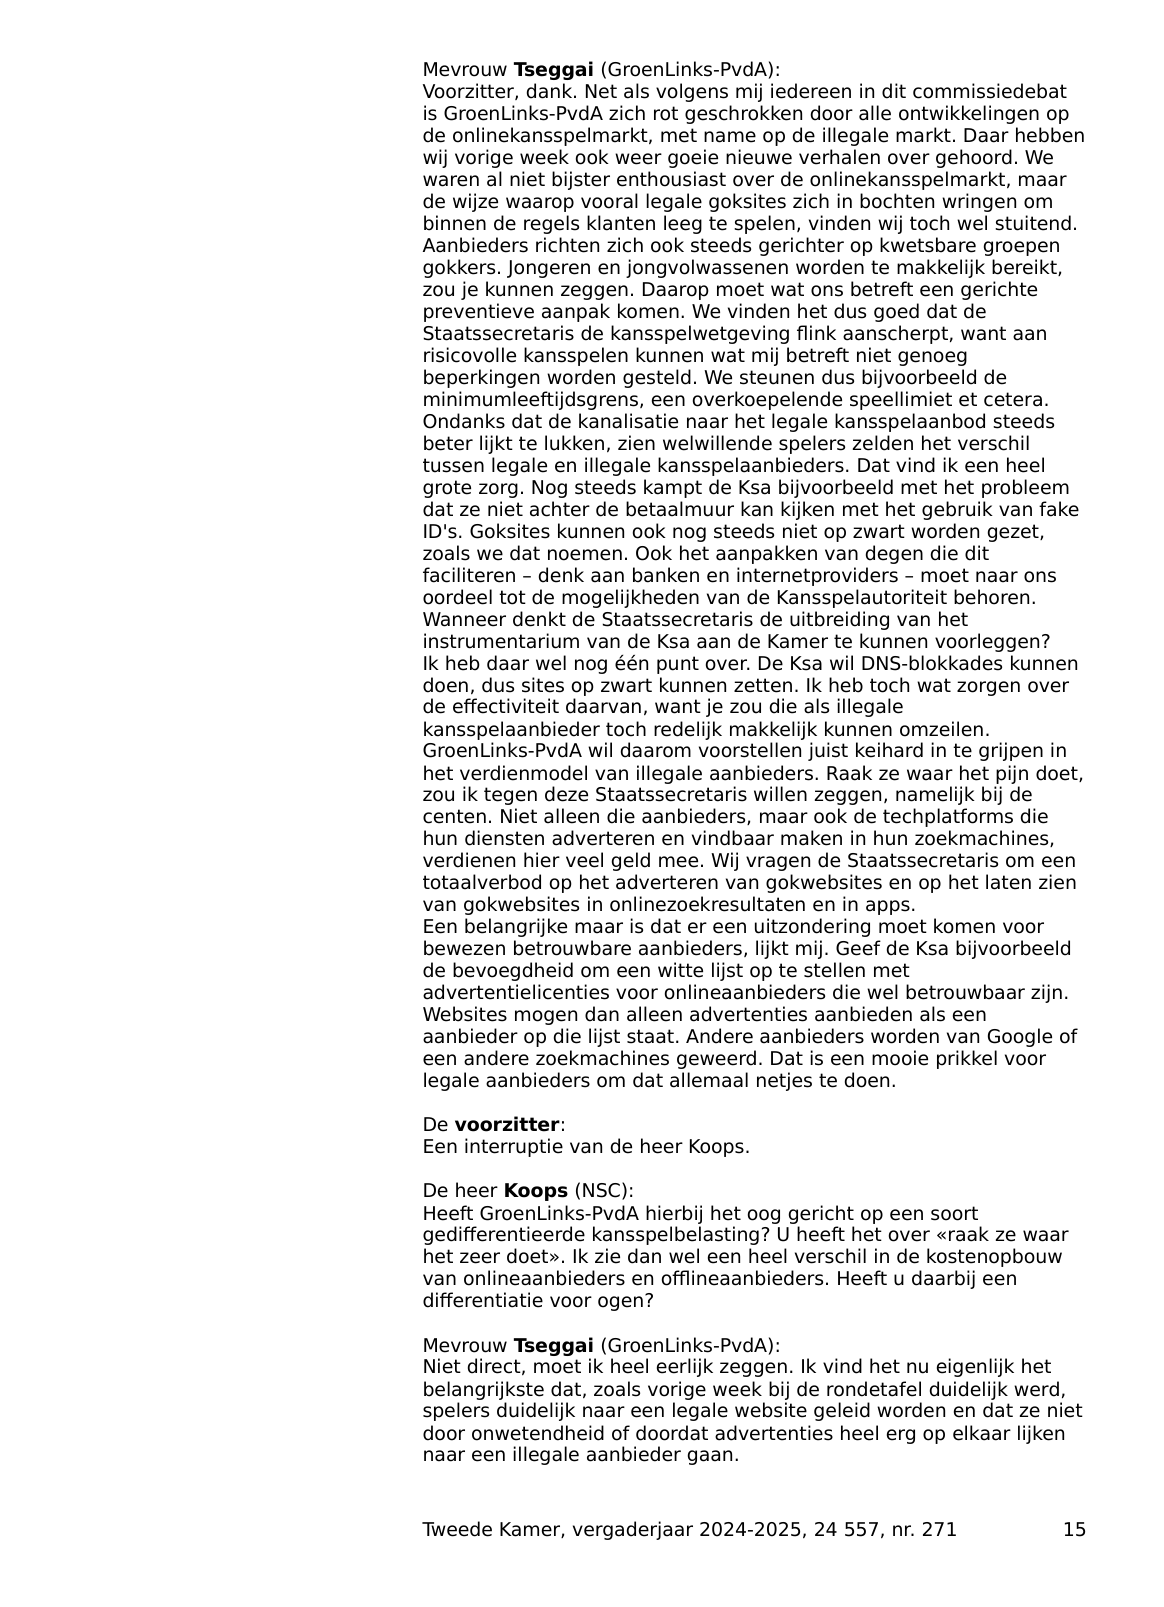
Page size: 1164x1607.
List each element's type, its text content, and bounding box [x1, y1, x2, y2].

text De heer Koops (NSC): [422, 1180, 1087, 1202]
text Mevrouw Tseggai (GroenLinks-PvdA): [422, 1334, 1087, 1356]
text De voorzitter: [422, 1114, 1087, 1136]
text Mevrouw Tseggai (GroenLinks-PvdA): [422, 59, 1087, 81]
text Een interruptie van de heer Koops. [422, 1136, 1087, 1158]
text Ondanks dat de kanalisatie naar het legale kansspelaanbod steeds beter lijkt te lukken, zien welwillende spelers zelden het verschil tussen legale en illegale kansspelaanbieders. Dat vind ik een heel grote zorg. Nog steeds kampt de Ksa bijvoorbeeld met het probleem dat ze niet achter de betaalmuur kan kijken met het gebruik van fake ID's. Goksites kunnen ook nog steeds niet op zwart worden gezet, zoals we dat noemen. Ook het aanpakken van degen die dit faciliteren – denk aan banken en internetproviders – moet naar ons oordeel tot de mogelijkheden van de Kansspelautoriteit behoren. Wanneer denkt de Staatssecretaris de uitbreiding van het instrumentarium van de Ksa aan de Kamer te kunnen voorleggen? [422, 411, 1087, 652]
text Niet direct, moet ik heel eerlijk zeggen. Ik vind het nu eigenlijk het belangrijkste dat, zoals vorige week bij de rondetafel duidelijk werd, spelers duidelijk naar een legale website geleid worden en dat ze niet door onwetendheid of doordat advertenties heel erg op elkaar lijken naar een illegale aanbieder gaan. [422, 1356, 1087, 1466]
text Voorzitter, dank. Net als volgens mij iedereen in dit commissiedebat is GroenLinks-PvdA zich rot geschrokken door alle ontwikkelingen op de onlinekansspelmarkt, met name op de illegale markt. Daar hebben wij vorige week ook weer goeie nieuwe verhalen over gehoord. We waren al niet bijster enthousiast over de onlinekansspelmarkt, maar de wijze waarop vooral legale goksites zich in bochten wringen om binnen de regels klanten leeg te spelen, vinden wij toch wel stuitend. Aanbieders richten zich ook steeds gerichter op kwetsbare groepen gokkers. Jongeren en jongvolwassenen worden te makkelijk bereikt, zou je kunnen zeggen. Daarop moet wat ons betreft een gerichte preventieve aanpak komen. We vinden het dus goed dat de Staatssecretaris de kansspelwetgeving flink aanscherpt, want aan risicovolle kansspelen kunnen wat mij betreft niet genoeg beperkingen worden gesteld. We steunen dus bijvoorbeeld de minimumleeftijdsgrens, een overkoepelende speellimiet et cetera. [422, 81, 1087, 411]
text Ik heb daar wel nog één punt over. De Ksa wil DNS-blokkades kunnen doen, dus sites op zwart kunnen zetten. Ik heb toch wat zorgen over de effectiviteit daarvan, want je zou die als illegale kansspelaanbieder toch redelijk makkelijk kunnen omzeilen. GroenLinks-PvdA wil daarom voorstellen juist keihard in te grijpen in het verdienmodel van illegale aanbieders. Raak ze waar het pijn doet, zou ik tegen deze Staatssecretaris willen zeggen, namelijk bij de centen. Niet alleen die aanbieders, maar ook de techplatforms die hun diensten adverteren en vindbaar maken in hun zoekmachines, verdienen hier veel geld mee. Wij vragen de Staatssecretaris om een totaalverbod op het adverteren van gokwebsites en op het laten zien van gokwebsites in onlinezoekresultaten en in apps. [422, 652, 1087, 916]
text Een belangrijke maar is dat er een uitzondering moet komen voor bewezen betrouwbare aanbieders, lijkt mij. Geef de Ksa bijvoorbeeld de bevoegdheid om een witte lijst op te stellen met advertentielicenties voor onlineaanbieders die wel betrouwbaar zijn. Websites mogen dan alleen advertenties aanbieden als een aanbieder op die lijst staat. Andere aanbieders worden van Google of een andere zoekmachines geweerd. Dat is een mooie prikkel voor legale aanbieders om dat allemaal netjes te doen. [422, 916, 1087, 1092]
text Heeft GroenLinks-PvdA hierbij het oog gericht op een soort gedifferentieerde kansspelbelasting? U heeft het over «raak ze waar het zeer doet». Ik zie dan wel een heel verschil in de kostenopbouw van onlineaanbieders en offlineaanbieders. Heeft u daarbij een differentiatie voor ogen? [422, 1202, 1087, 1312]
